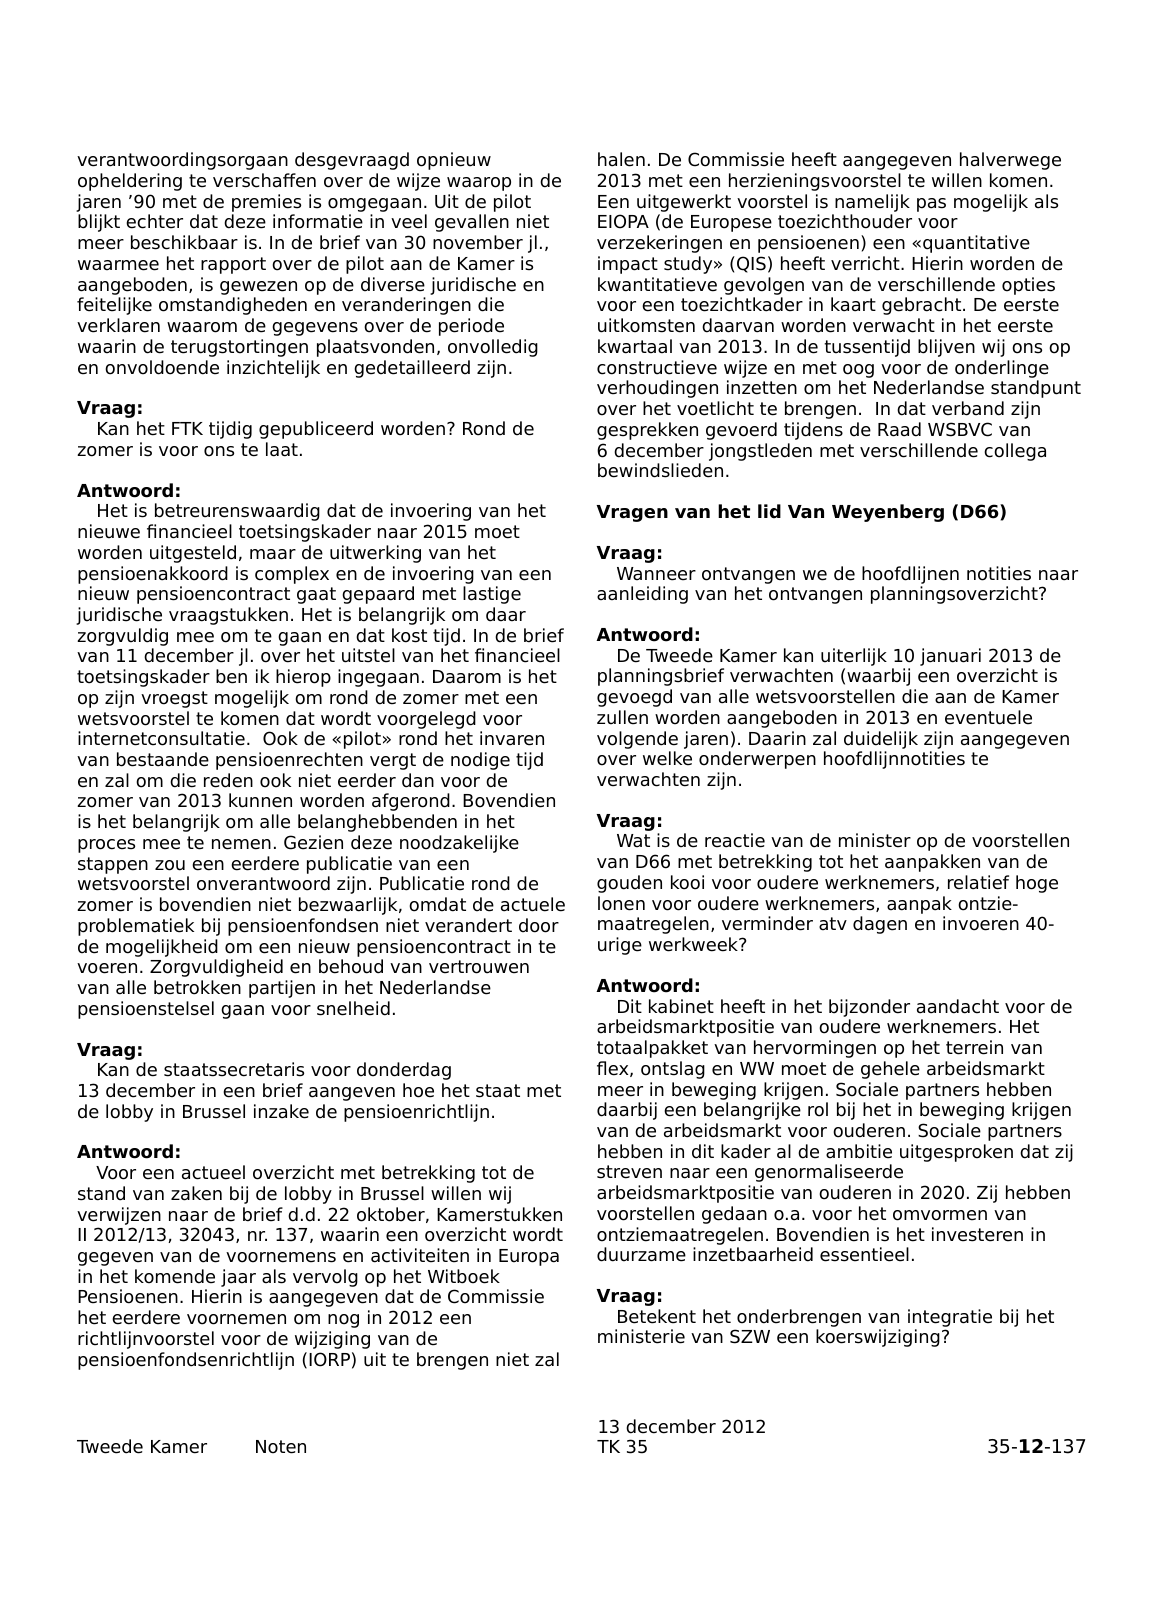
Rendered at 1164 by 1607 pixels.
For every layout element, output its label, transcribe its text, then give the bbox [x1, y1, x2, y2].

text Kan het FTK tijdig gepubliceerd worden? Rond de zomer is voor ons te laat. [77, 419, 567, 460]
text Vraag: [596, 811, 1087, 831]
text Vraag: [596, 543, 1087, 563]
text Antwoord: [77, 1142, 567, 1163]
text Vragen van het lid Van Weyenberg (D66) [596, 502, 1087, 523]
text Vraag: [77, 1039, 567, 1060]
text Betekent het onderbrengen van integratie bij het ministerie van SZW een koerswijziging? [596, 1307, 1087, 1348]
text Voor een actueel overzicht met betrekking tot de stand van zaken bij de lobby in Brussel willen wij verwijzen naar de brief d.d. 22 oktober, Kamerstukken II 2012/13, 32043, nr. 137, waarin een overzicht wordt gegeven van de voornemens en activiteiten in Europa in het komende jaar als vervolg op het Witboek Pensioenen. Hierin is aangegeven dat de Commissie het eerdere voornemen om nog in 2012 een richtlijnvoorstel voor de wijziging van de pensioenfondsenrichtlijn (IORP) uit te brengen niet zal [77, 1163, 567, 1370]
text Vraag: [596, 1286, 1087, 1307]
text Wanneer ontvangen we de hoofdlijnen notities naar aanleiding van het ontvangen planningsoverzicht? [596, 563, 1087, 605]
text Antwoord: [596, 976, 1087, 996]
text Wat is de reactie van de minister op de voorstellen van D66 met betrekking tot het aanpakken van de gouden kooi voor oudere werknemers, relatief hoge lonen voor oudere werknemers, aanpak ontzie- maatregelen, verminder atv dagen en invoeren 40-urige werkweek? [596, 831, 1087, 956]
text De Tweede Kamer kan uiterlijk 10 januari 2013 de planningsbrief verwachten (waarbij een overzicht is gevoegd van alle wetsvoorstellen die aan de Kamer zullen worden aangeboden in 2013 en eventuele volgende jaren). Daarin zal duidelijk zijn aangegeven over welke onderwerpen hoofdlijnnotities te verwachten zijn. [596, 646, 1087, 791]
text Het is betreurenswaardig dat de invoering van het nieuwe financieel toetsingskader naar 2015 moet worden uitgesteld, maar de uitwerking van het pensioenakkoord is complex en de invoering van een nieuw pensioencontract gaat gepaard met lastige juridische vraagstukken. Het is belangrijk om daar zorgvuldig mee om te gaan en dat kost tijd. In de brief van 11 december jl. over het uitstel van het financieel toetsingskader ben ik hierop ingegaan. Daarom is het op zijn vroegst mogelijk om rond de zomer met een wetsvoorstel te komen dat wordt voorgelegd voor internetconsultatie. Ook de «pilot» rond het invaren van bestaande pensioenrechten vergt de nodige tijd en zal om die reden ook niet eerder dan voor de zomer van 2013 kunnen worden afgerond. Bovendien is het belangrijk om alle belanghebbenden in het proces mee te nemen. Gezien deze noodzakelijke stappen zou een eerdere publicatie van een wetsvoorstel onverantwoord zijn. Publicatie rond de zomer is bovendien niet bezwaarlijk, omdat de actuele problematiek bij pensioenfondsen niet verandert door de mogelijkheid om een nieuw pensioencontract in te voeren. Zorgvuldigheid en behoud van vertrouwen van alle betrokken partijen in het Nederlandse pensioenstelsel gaan voor snelheid. [77, 501, 567, 1019]
text Kan de staatssecretaris voor donderdag 13 december in een brief aangeven hoe het staat met de lobby in Brussel inzake de pensioenrichtlijn. [77, 1060, 567, 1122]
text Antwoord: [77, 480, 567, 501]
text Dit kabinet heeft in het bijzonder aandacht voor de arbeidsmarktpositie van oudere werknemers. Het totaalpakket van hervormingen op het terrein van flex, ontslag en WW moet de gehele arbeidsmarkt meer in beweging krijgen. Sociale partners hebben daarbij een belangrijke rol bij het in beweging krijgen van de arbeidsmarkt voor ouderen. Sociale partners hebben in dit kader al de ambitie uitgesproken dat zij streven naar een genormaliseerde arbeidsmarktpositie van ouderen in 2020. Zij hebben voorstellen gedaan o.a. voor het omvormen van ontziemaatregelen. Bovendien is het investeren in duurzame inzetbaarheid essentieel. [596, 996, 1087, 1266]
text halen. De Commissie heeft aangegeven halverwege 2013 met een herzieningsvoorstel te willen komen. Een uitgewerkt voorstel is namelijk pas mogelijk als EIOPA (de Europese toezichthouder voor verzekeringen en pensioenen) een «quantitative impact study» (QIS) heeft verricht. Hierin worden de kwantitatieve gevolgen van de verschillende opties voor een toezichtkader in kaart gebracht. De eerste uitkomsten daarvan worden verwacht in het eerste kwartaal van 2013. In de tussentijd blijven wij ons op constructieve wijze en met oog voor de onderlinge verhoudingen inzetten om het Nederlandse standpunt over het voetlicht te brengen. In dat verband zijn gesprekken gevoerd tijdens de Raad WSBVC van 6 december jongstleden met verschillende collega bewindslieden. [596, 150, 1087, 482]
text Antwoord: [596, 625, 1087, 646]
text Vraag: [77, 398, 567, 419]
text verantwoordingsorgaan desgevraagd opnieuw opheldering te verschaffen over de wijze waarop in de jaren ’90 met de premies is omgegaan. Uit de pilot blijkt echter dat deze informatie in veel gevallen niet meer beschikbaar is. In de brief van 30 november jl., waarmee het rapport over de pilot aan de Kamer is aangeboden, is gewezen op de diverse juridische en feitelijke omstandigheden en veranderingen die verklaren waarom de gegevens over de periode waarin de terugstortingen plaatsvonden, onvolledig en onvoldoende inzichtelijk en gedetailleerd zijn. [77, 150, 567, 378]
